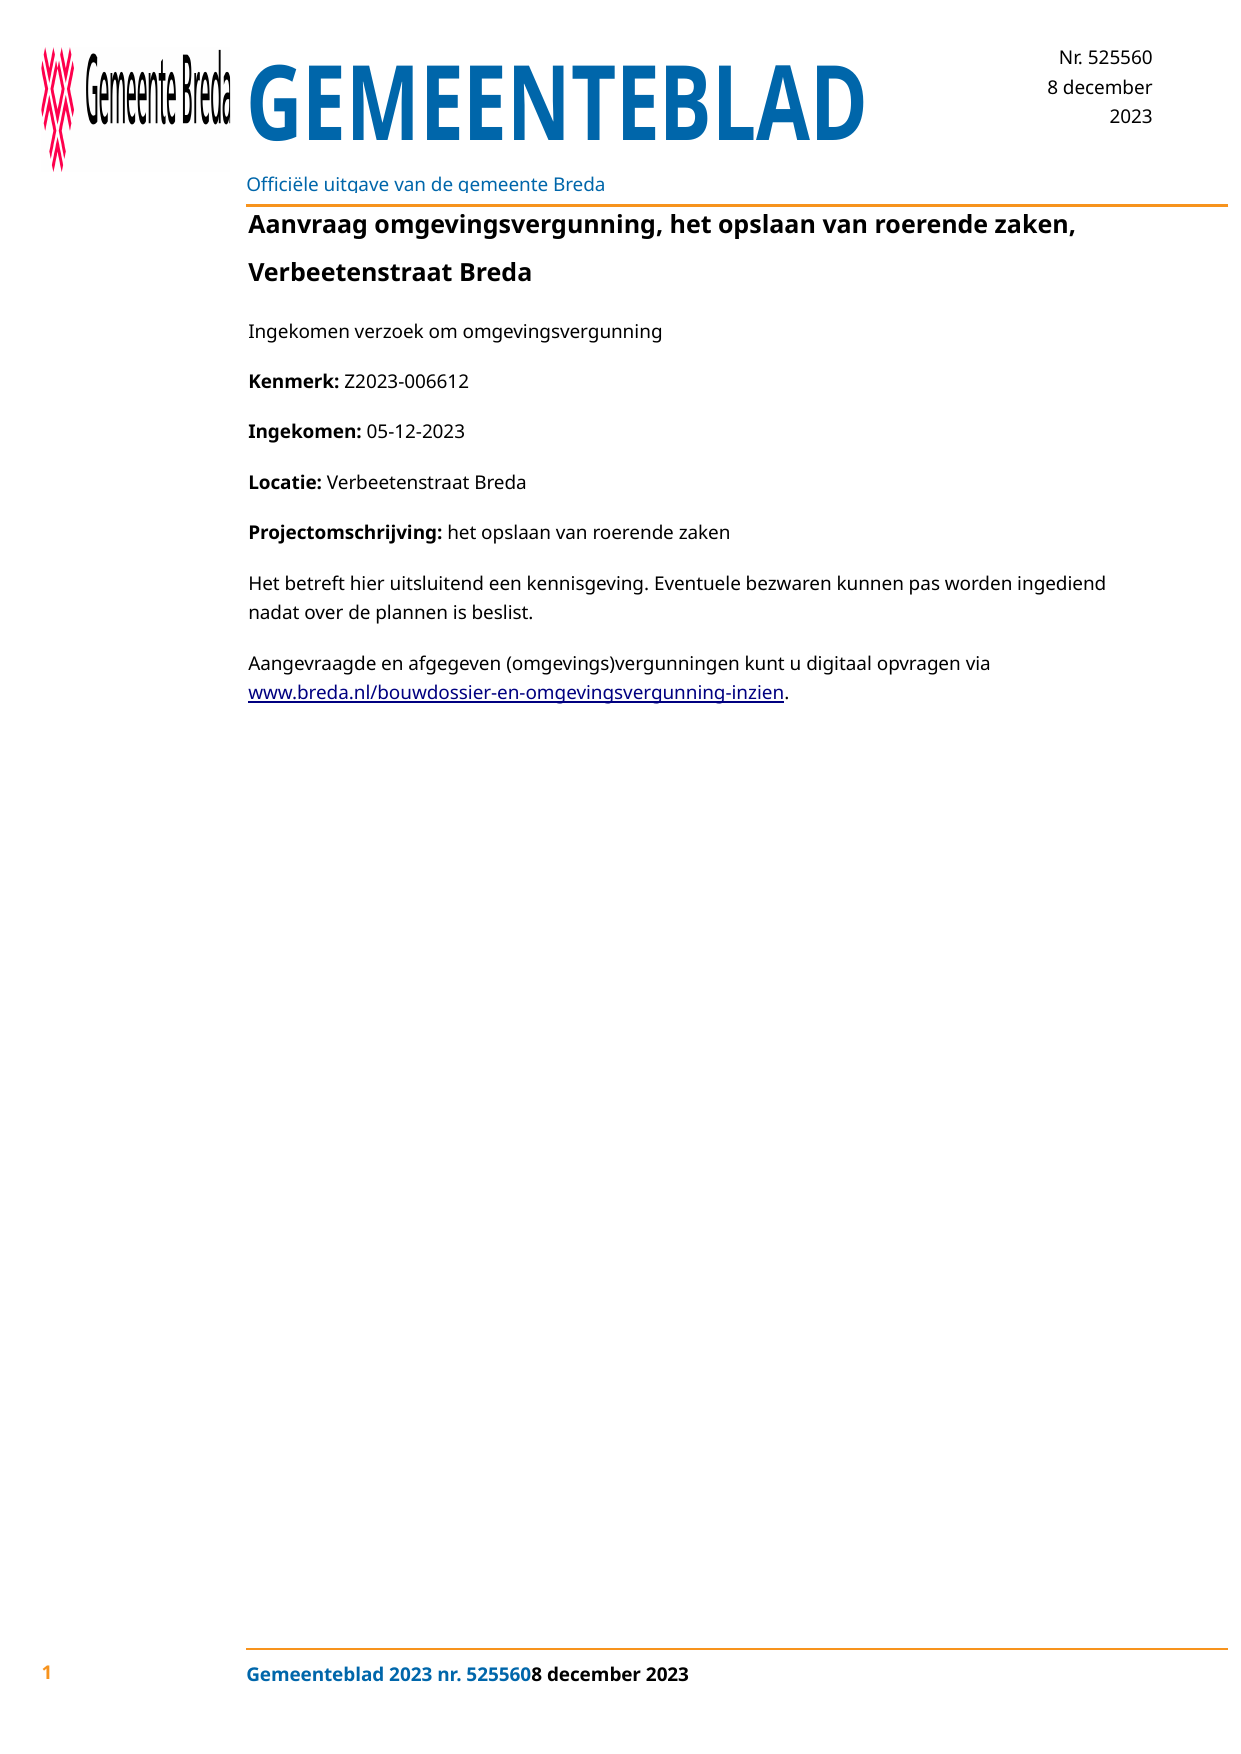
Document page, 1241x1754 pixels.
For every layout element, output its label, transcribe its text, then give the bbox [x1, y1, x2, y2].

text Ingekomen verzoek om omgevingsvergunning [248, 318, 1152, 344]
text Projectomschrijving: het opslaan van roerende zaken [248, 519, 1152, 545]
text Het betreft hier uitsluitend een kennisgeving. Eventuele bezwaren kunnen pas worden ingediend nadat over de plannen is beslist. [248, 570, 1152, 625]
text Aanvraag omgevingsvergunning, het opslaan van roerende zaken, Verbeetenstraat Breda [248, 207, 1152, 288]
text Ingekomen: 05-12-2023 [248, 419, 1152, 444]
text Kenmerk: Z2023-006612 [248, 368, 1152, 394]
text Locatie: Verbeetenstraat Breda [248, 469, 1152, 495]
picture [41, 47, 231, 172]
text Aangevraagde en afgegeven (omgevings)vergunningen kunt u digitaal opvragen via www.breda.nl/bouwdossier-en-omgevingsvergunning-inzien. [248, 650, 1152, 705]
